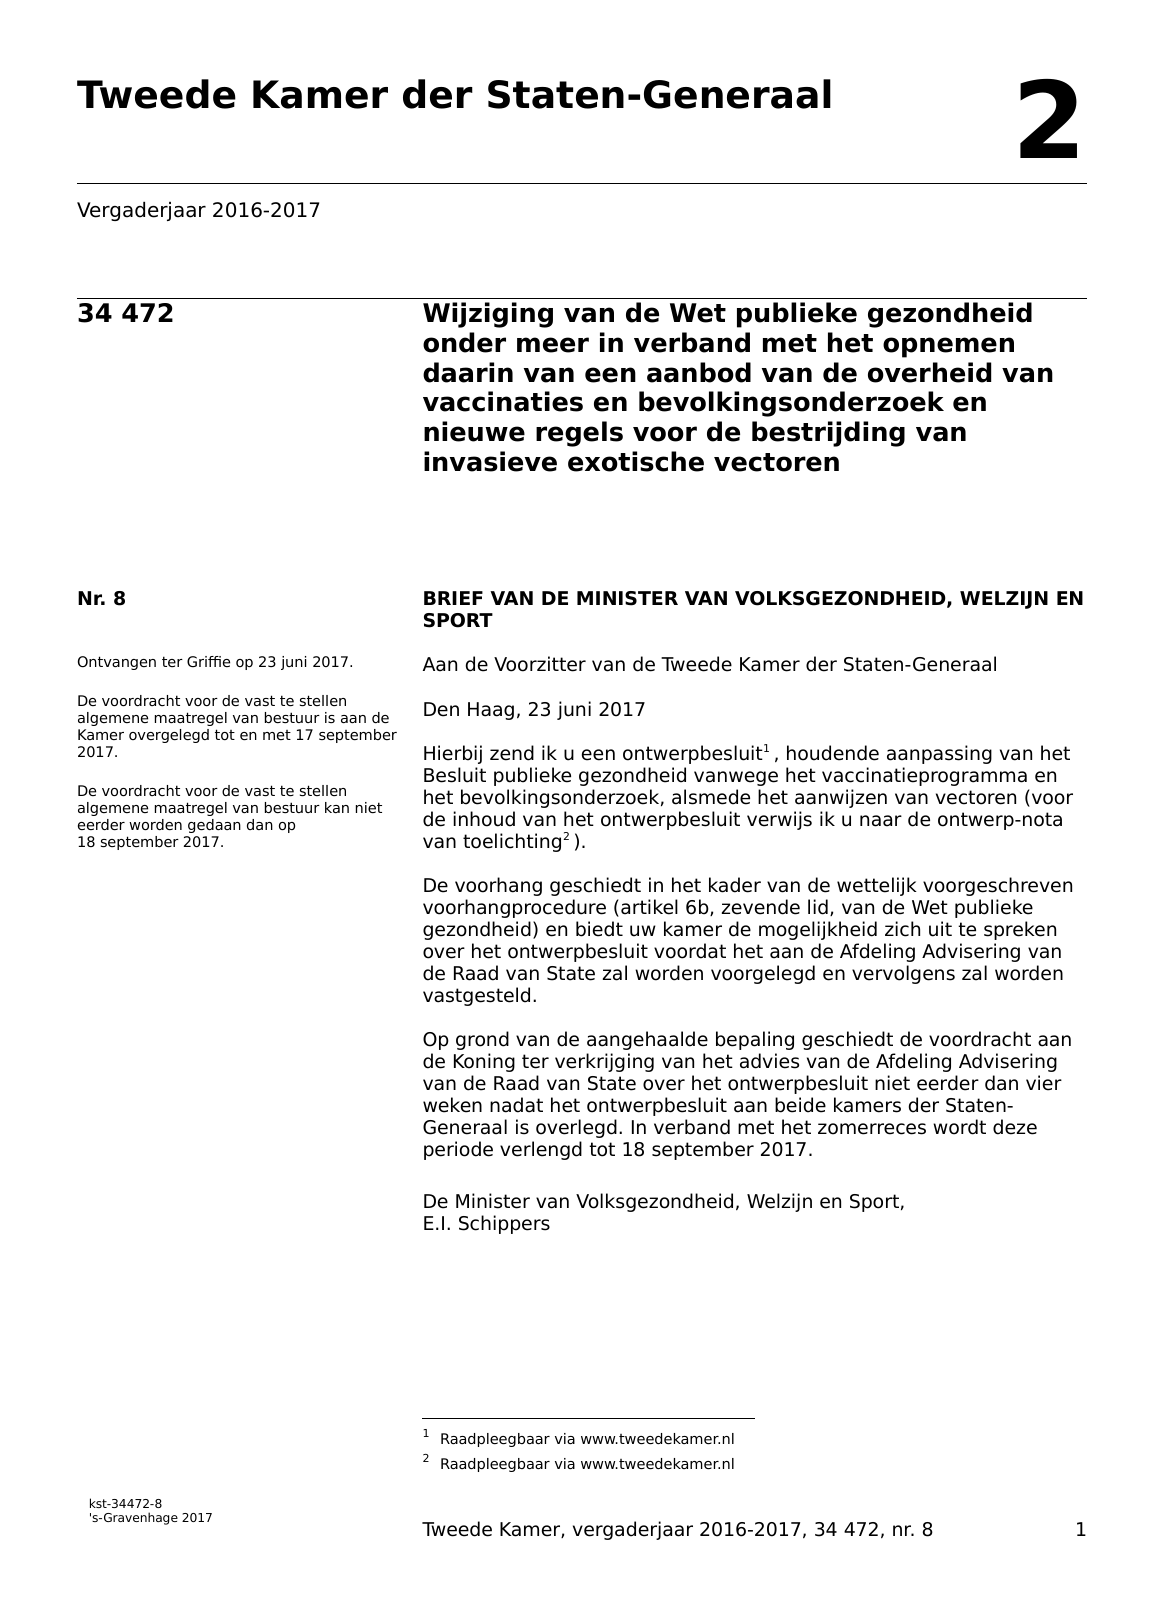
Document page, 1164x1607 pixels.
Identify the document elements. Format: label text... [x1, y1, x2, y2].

text De Minister van Volksgezondheid, Welzijn en Sport, E.I. Schippers [422, 1191, 1087, 1234]
text Den Haag, 23 juni 2017 [422, 698, 1087, 720]
table_header Tweede Kamer der Staten-Generaal [77, 59, 886, 183]
text Raadpleegbaar via www.tweedekamer.nl [422, 1427, 1087, 1449]
text kst-34472-8 [88, 1497, 323, 1511]
text Raadpleegbaar via www.tweedekamer.nl [422, 1452, 1087, 1474]
table_cell Vergaderjaar 2016-2017 [77, 184, 1087, 298]
text Op grond van de aangehaalde bepaling geschiedt de voordracht aan de Koning ter verkrijging van het advies van de Afdeling Advisering van de Raad van State over het ontwerpbesluit niet eerder dan vier weken nadat het ontwerpbesluit aan beide kamers der Staten-Generaal is overlegd. In verband met het zomerreces wordt deze periode verlengd tot 18 september 2017. [422, 1029, 1087, 1161]
subtitle Nr. 8 BRIEF VAN DE MINISTER VAN VOLKSGEZONDHEID, WELZIJN EN SPORT [77, 588, 1087, 632]
text De voordracht voor de vast te stellen algemene maatregel van bestuur kan niet eerder worden gedaan dan op 18 september 2017. [77, 783, 399, 851]
text De voorhang geschiedt in het kader van de wettelijk voorgeschreven voorhangprocedure (artikel 6b, zevende lid, van de Wet publieke gezondheid) en biedt uw kamer de mogelijkheid zich uit te spreken over het ontwerpbesluit voordat het aan de Afdeling Advisering van de Raad van State zal worden voorgelegd en vervolgens zal worden vastgesteld. [422, 875, 1087, 1007]
table_header 2 [886, 59, 1087, 183]
text Aan de Voorzitter van de Tweede Kamer der Staten-Generaal [422, 654, 1087, 676]
text 's-Gravenhage 2017 [88, 1511, 323, 1525]
text Ontvangen ter Griffie op 23 juni 2017. [77, 654, 399, 671]
text De voordracht voor de vast te stellen algemene maatregel van bestuur is aan de Kamer overgelegd tot en met 17 september 2017. [77, 693, 399, 761]
text [77, 761, 399, 783]
subtitle 34 472 Wijziging van de Wet publieke gezondheid onder meer in verband met het opnemen daarin van een aanbod van de overheid van vaccinaties en bevolkingsonderzoek en nieuwe regels voor de bestrijding van invasieve exotische vectoren [77, 299, 1087, 477]
text [77, 671, 399, 693]
text Hierbij zend ik u een ontwerpbesluit, houdende aanpassing van het Besluit publieke gezondheid vanwege het vaccinatieprogramma en het bevolkingsonderzoek, alsmede het aanwijzen van vectoren (voor de inhoud van het ontwerpbesluit verwijs ik u naar de ontwerp-nota van toelichting). [422, 743, 1087, 852]
